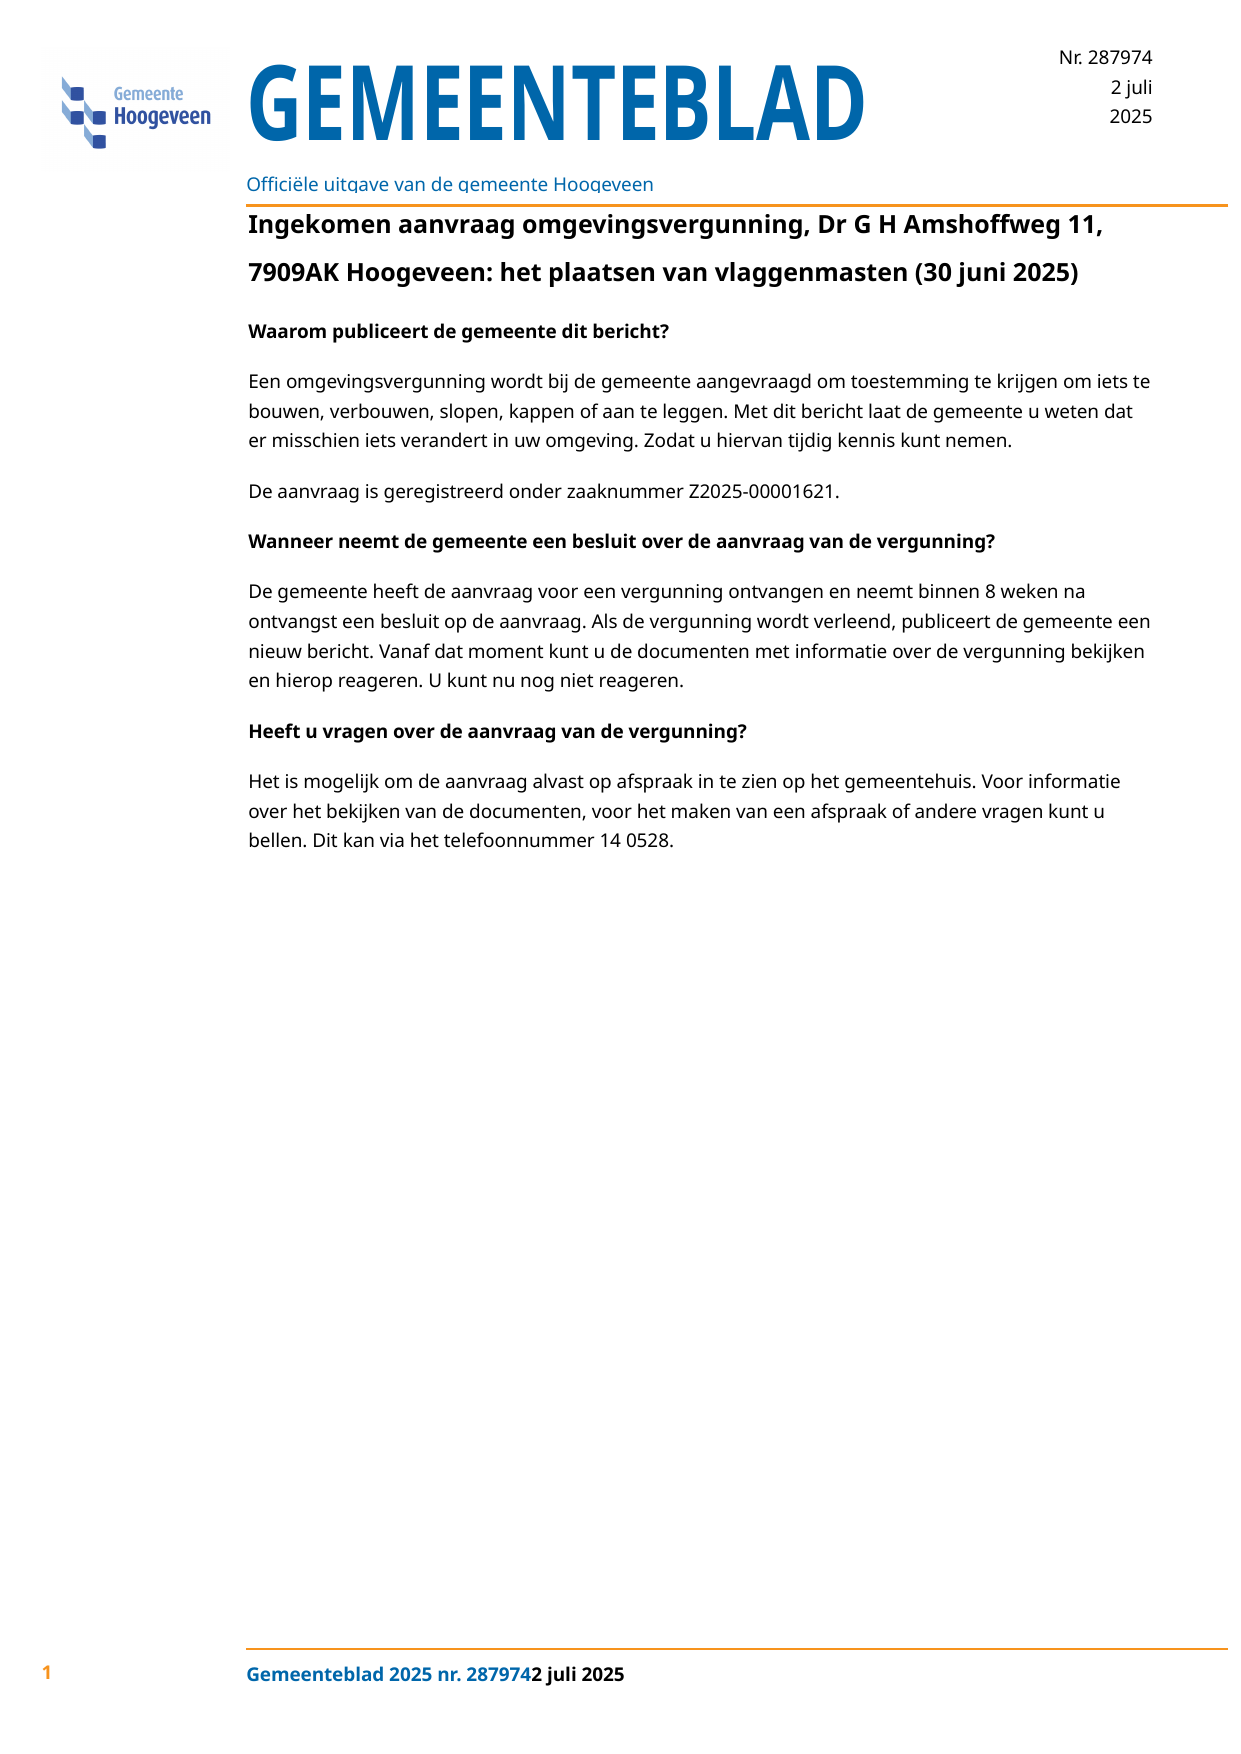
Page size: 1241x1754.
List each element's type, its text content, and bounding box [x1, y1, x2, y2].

text Een omgevingsvergunning wordt bij de gemeente aangevraagd om toestemming te krijgen om iets te bouwen, verbouwen, slopen, kappen of aan te leggen. Met dit bericht laat de gemeente u weten dat er misschien iets verandert in uw omgeving. Zodat u hiervan tijdig kennis kunt nemen. [248, 368, 1152, 453]
text Heeft u vragen over de aanvraag van de vergunning? [248, 718, 1152, 744]
text Wanneer neemt de gemeente een besluit over de aanvraag van de vergunning? [248, 528, 1152, 554]
text De aanvraag is geregistreerd onder zaaknummer Z2025-00001621. [248, 478, 1152, 504]
text Het is mogelijk om de aanvraag alvast op afspraak in te zien op het gemeentehuis. Voor informatie over het bekijken van de documenten, voor het maken van een afspraak of andere vragen kunt u bellen. Dit kan via het telefoonnummer 14 0528. [248, 768, 1152, 853]
text Waarom publiceert de gemeente dit bericht? [248, 318, 1152, 344]
text Ingekomen aanvraag omgevingsvergunning, Dr G H Amshoffweg 11, 7909AK Hoogeveen: het plaatsen van vlaggenmasten (30 juni 2025) [248, 207, 1152, 288]
picture [41, 47, 231, 172]
text De gemeente heeft de aanvraag voor een vergunning ontvangen en neemt binnen 8 weken na ontvangst een besluit op de aanvraag. Als de vergunning wordt verleend, publiceert de gemeente een nieuw bericht. Vanaf dat moment kunt u de documenten met informatie over de vergunning bekijken en hierop reageren. U kunt nu nog niet reageren. [248, 579, 1152, 693]
